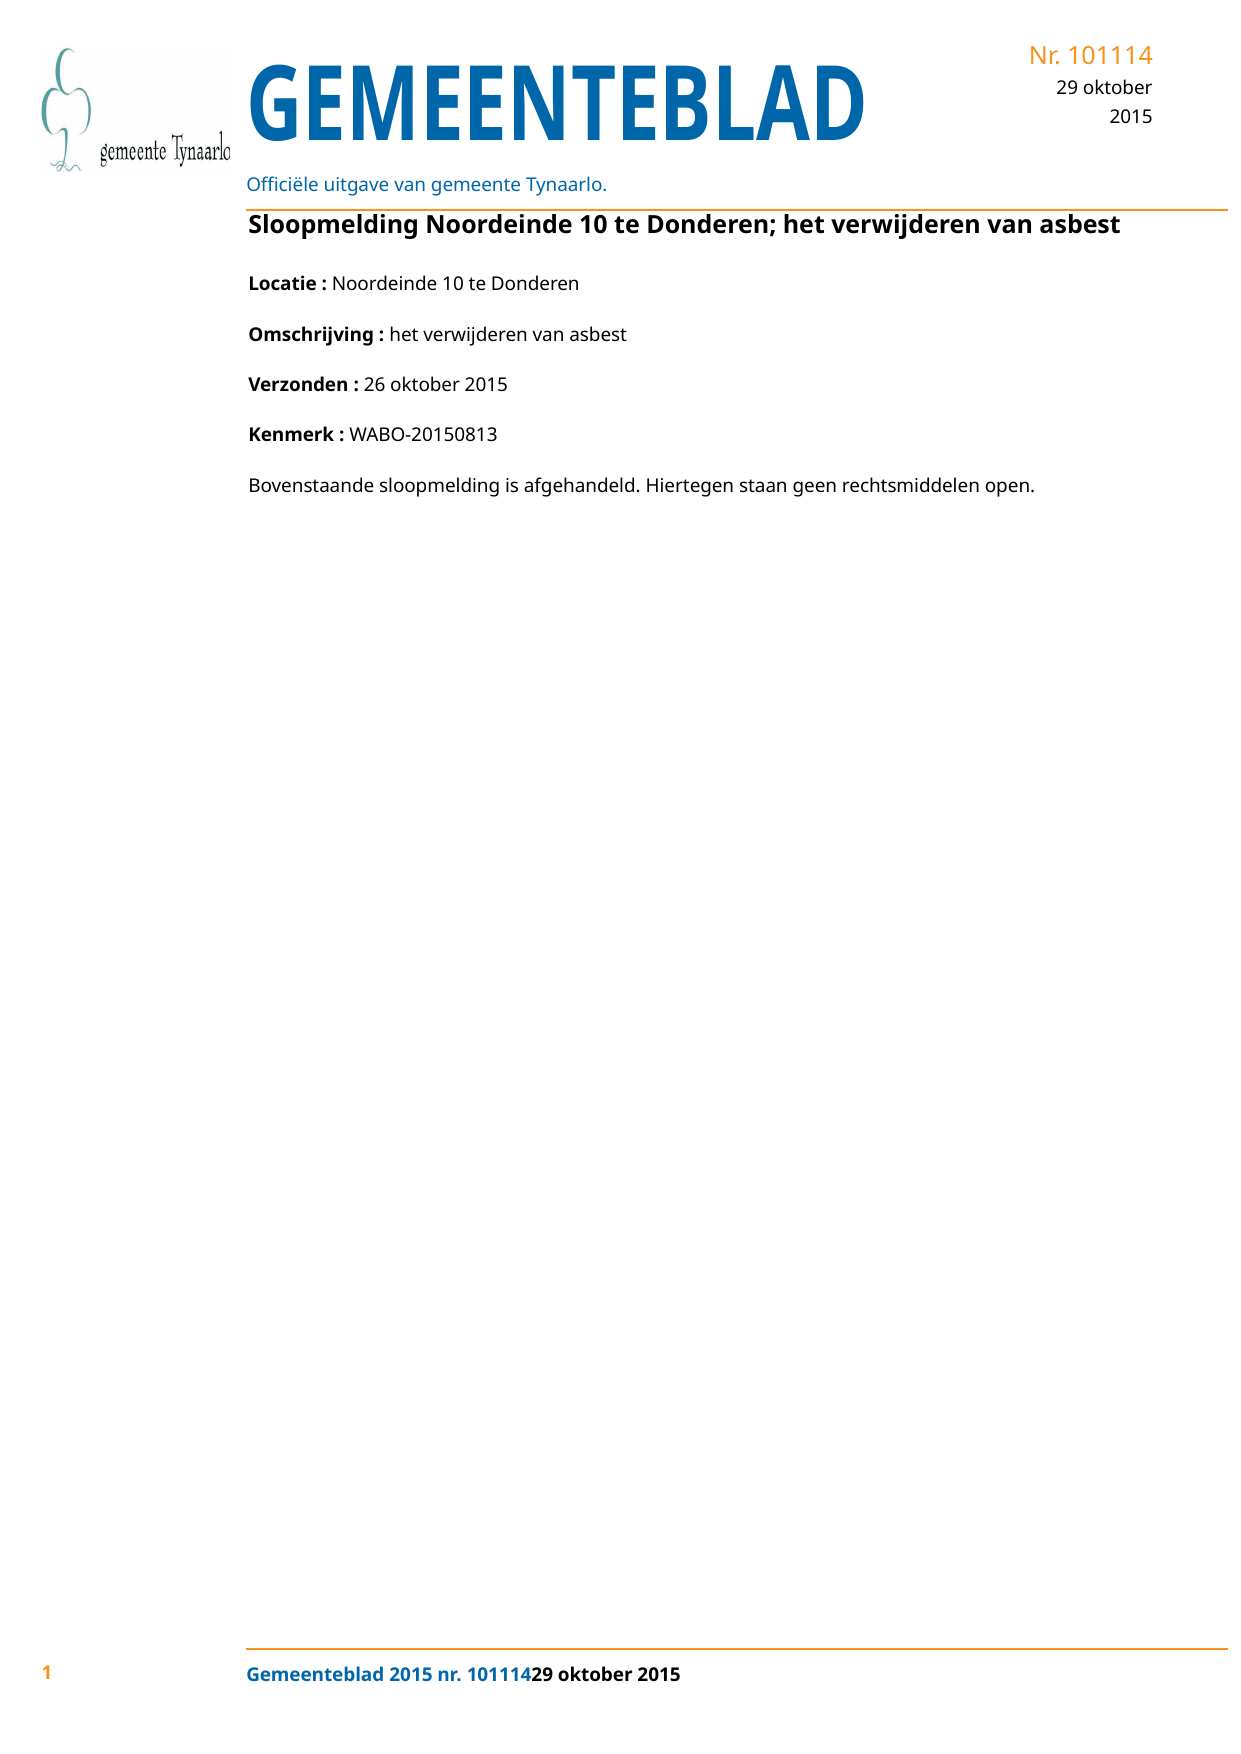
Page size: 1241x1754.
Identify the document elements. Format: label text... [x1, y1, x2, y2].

text Kenmerk : WABO-20150813 [248, 422, 1152, 447]
picture [41, 47, 231, 172]
text Bovenstaande sloopmelding is afgehandeld. Hiertegen staan geen rechtsmiddelen open. [248, 472, 1152, 498]
text Verzonden : 26 oktober 2015 [248, 371, 1152, 397]
text Locatie : Noordeinde 10 te Donderen [248, 270, 1152, 296]
text Sloopmelding Noordeinde 10 te Donderen; het verwijderen van asbest [248, 211, 1152, 241]
text Omschrijving : het verwijderen van asbest [248, 321, 1152, 346]
